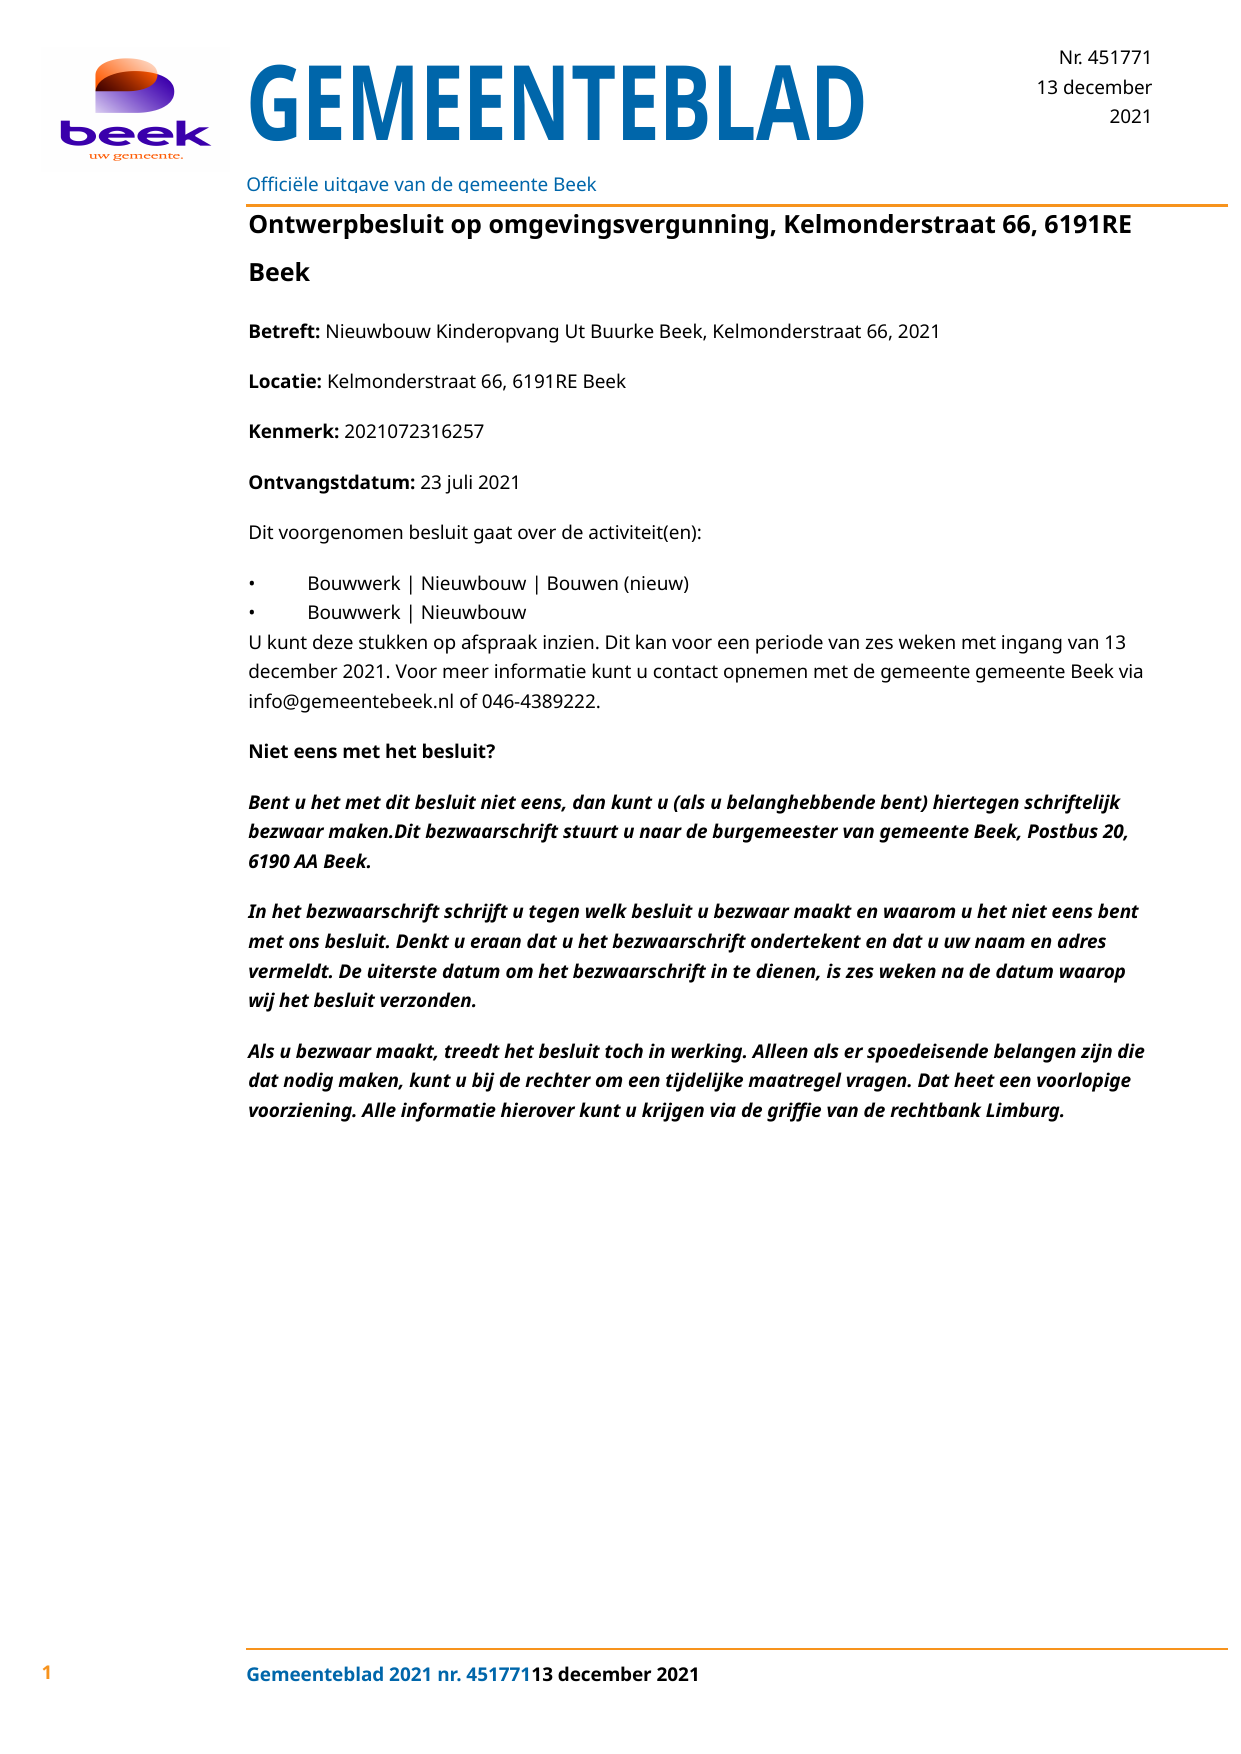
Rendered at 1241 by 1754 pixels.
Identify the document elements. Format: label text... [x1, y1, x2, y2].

text Dit voorgenomen besluit gaat over de activiteit(en): [248, 519, 1152, 545]
text Locatie: Kelmonderstraat 66, 6191RE Beek [248, 368, 1152, 394]
list Bouwwerk | Nieuwbouw [248, 599, 1152, 625]
text Kenmerk: 2021072316257 [248, 419, 1152, 444]
text U kunt deze stukken op afspraak inzien. Dit kan voor een periode van zes weken met ingang van 13 december 2021. Voor meer informatie kunt u contact opnemen met de gemeente gemeente Beek via info@gemeentebeek.nl of 046-4389222. [248, 629, 1152, 714]
text Ontvangstdatum: 23 juli 2021 [248, 469, 1152, 495]
text Ontwerpbesluit op omgevingsvergunning, Kelmonderstraat 66, 6191RE Beek [248, 207, 1152, 288]
text Bent u het met dit besluit niet eens, dan kunt u (als u belanghebbende bent) hiertegen schriftelijk bezwaar maken.Dit bezwaarschrift stuurt u naar de burgemeester van gemeente Beek, Postbus 20, 6190 AA Beek. [248, 789, 1152, 874]
text Niet eens met het besluit? [248, 739, 1152, 764]
text In het bezwaarschrift schrijft u tegen welk besluit u bezwaar maakt en waarom u het niet eens bent met ons besluit. Denkt u eraan dat u het bezwaarschrift ondertekent en dat u uw naam en adres vermeldt. De uiterste datum om het bezwaarschrift in te dienen, is zes weken na de datum waarop wij het besluit verzonden. [248, 899, 1152, 1013]
text Betreft: Nieuwbouw Kinderopvang Ut Buurke Beek, Kelmonderstraat 66, 2021 [248, 318, 1152, 344]
picture [41, 47, 231, 172]
text Als u bezwaar maakt, treedt het besluit toch in werking. Alleen als er spoedeisende belangen zijn die dat nodig maken, kunt u bij de rechter om een tijdelijke maatregel vragen. Dat heet een voorlopige voorziening. Alle informatie hierover kunt u krijgen via de griffie van de rechtbank Limburg. [248, 1038, 1152, 1123]
list Bouwwerk | Nieuwbouw | Bouwen (nieuw) [248, 570, 1152, 596]
